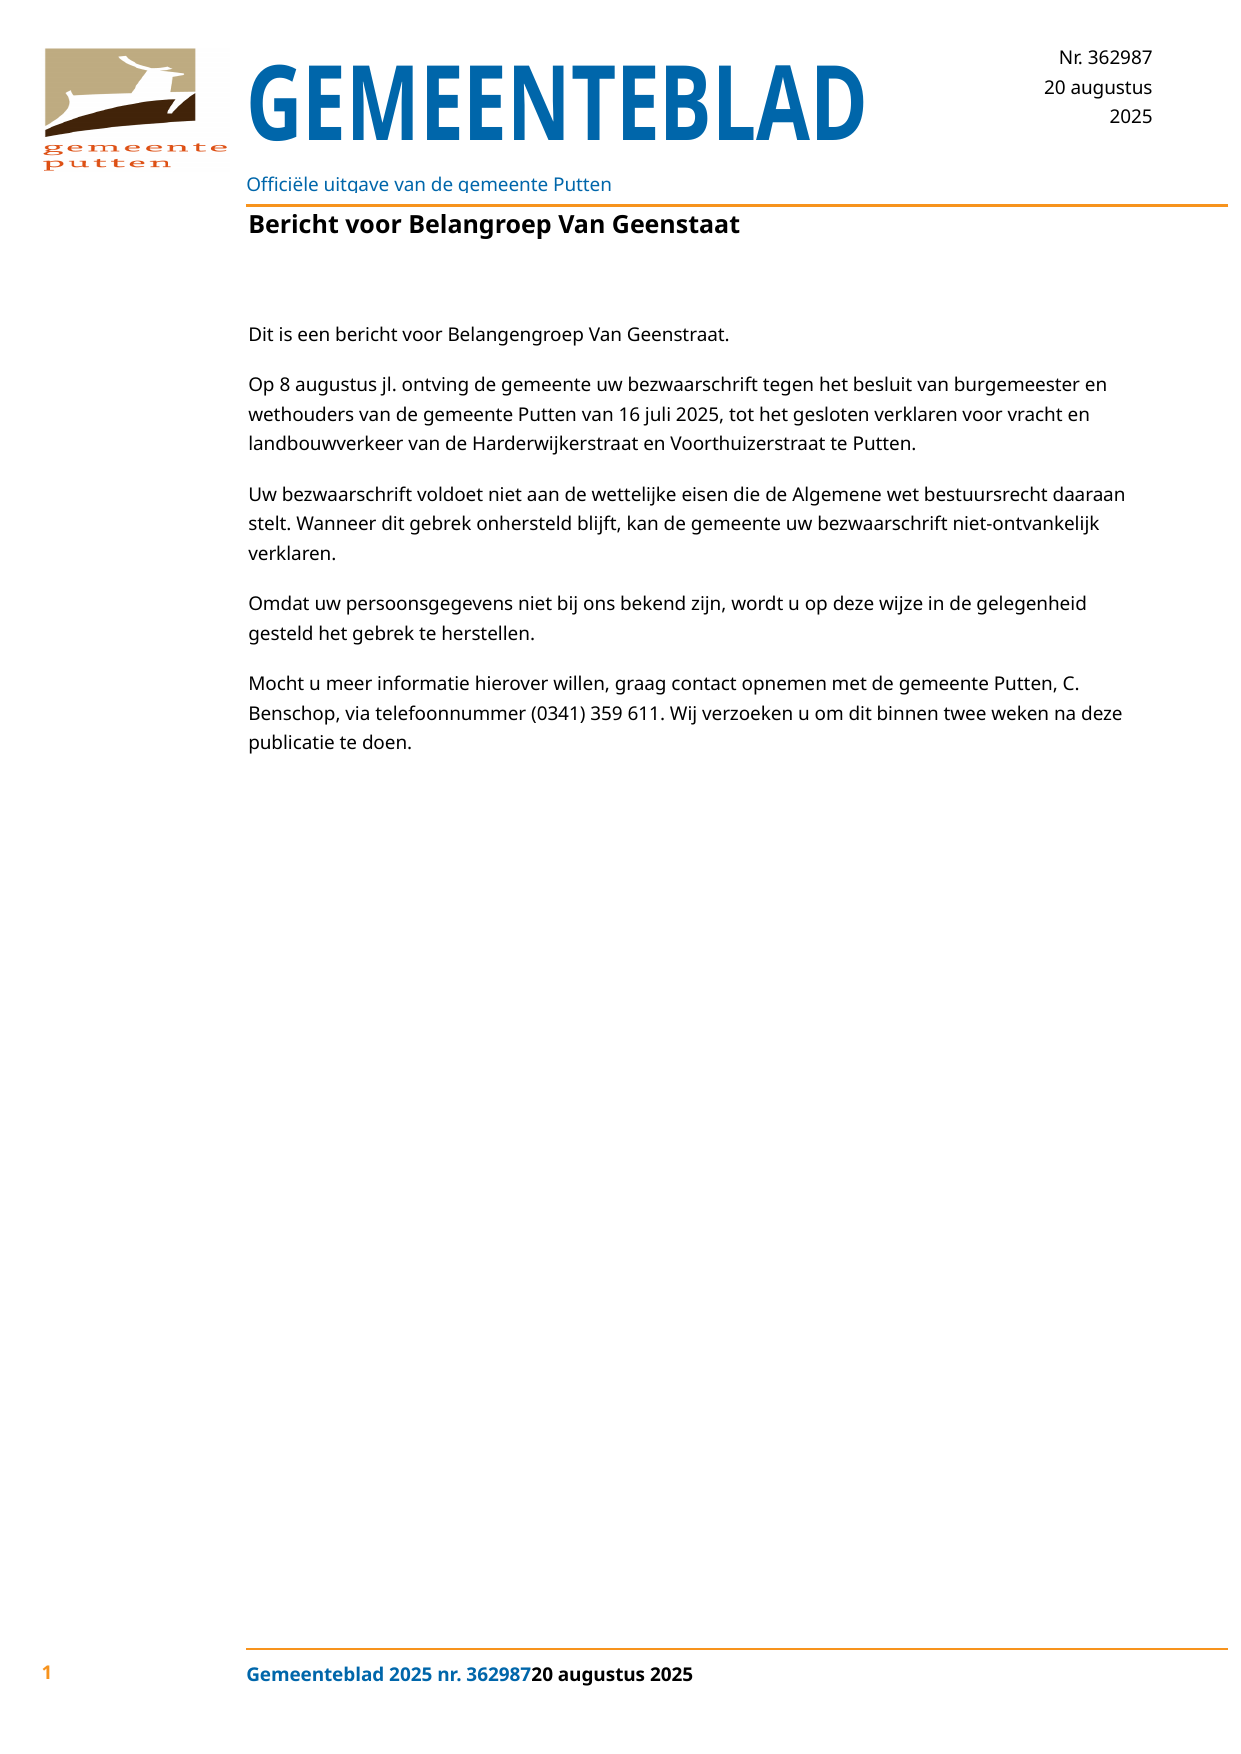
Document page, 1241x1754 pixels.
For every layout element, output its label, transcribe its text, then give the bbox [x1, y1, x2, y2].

text Mocht u meer informatie hierover willen, graag contact opnemen met de gemeente Putten, C. Benschop, via telefoonnummer (0341) 359 611. Wij verzoeken u om dit binnen twee weken na deze publicatie te doen. [248, 670, 1152, 755]
text Omdat uw persoonsgegevens niet bij ons bekend zijn, wordt u op deze wijze in de gelegenheid gesteld het gebrek te herstellen. [248, 590, 1152, 646]
text Op 8 augustus jl. ontving de gemeente uw bezwaarschrift tegen het besluit van burgemeester en wethouders van de gemeente Putten van 16 juli 2025, tot het gesloten verklaren voor vracht en landbouwverkeer van de Harderwijkerstraat en Voorthuizerstraat te Putten. [248, 371, 1152, 456]
text Uw bezwaarschrift voldoet niet aan de wettelijke eisen die de Algemene wet bestuursrecht daaraan stelt. Wanneer dit gebrek onhersteld blijft, kan de gemeente uw bezwaarschrift niet-ontvankelijk verklaren. [248, 481, 1152, 566]
picture [41, 47, 231, 172]
text Dit is een bericht voor Belangengroep Van Geenstraat. [248, 321, 1152, 346]
text Bericht voor Belangroep Van Geenstaat [248, 207, 1152, 241]
